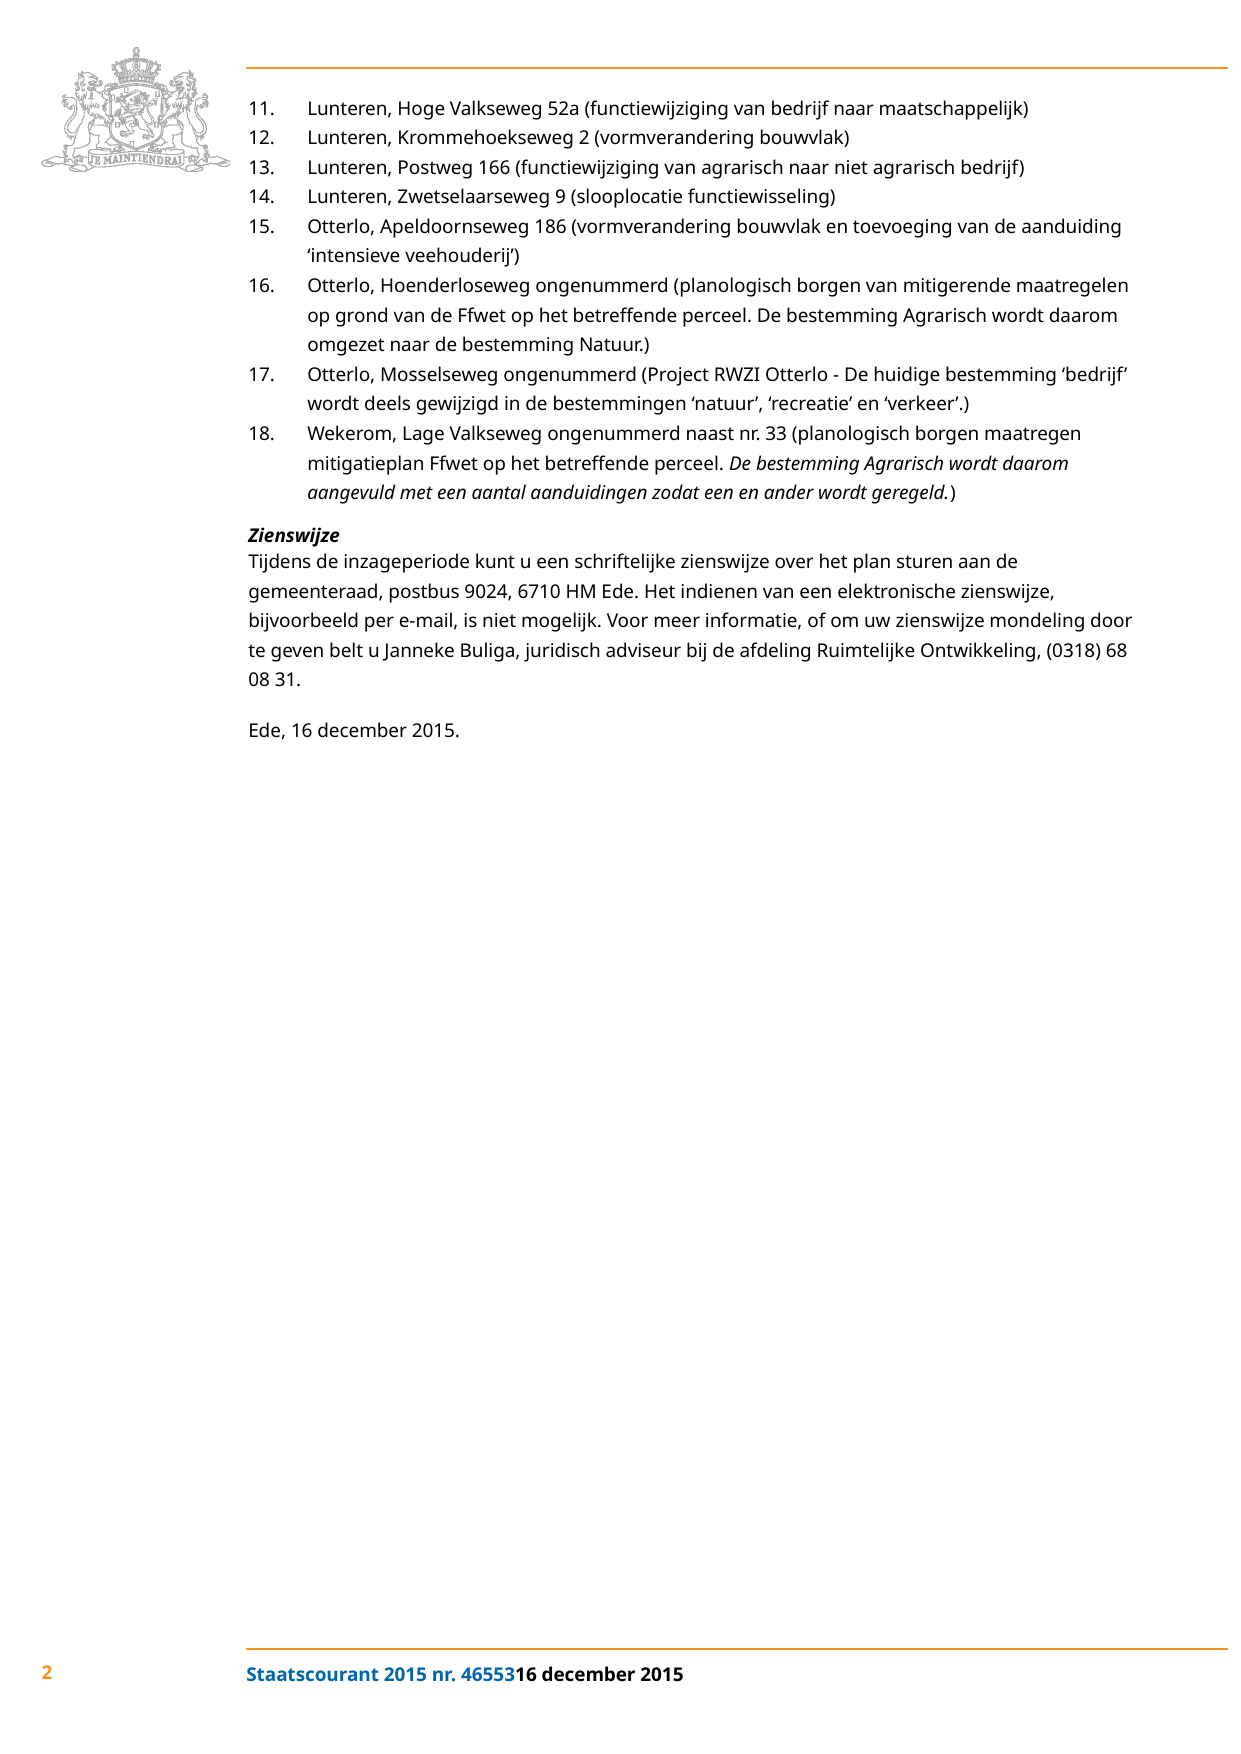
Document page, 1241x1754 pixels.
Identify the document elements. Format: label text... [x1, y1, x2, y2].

text Ede, 16 december 2015. [248, 717, 1152, 743]
text Zienswijze [248, 522, 1152, 548]
list Otterlo, Apeldoornseweg 186 (vormverandering bouwvlak en toevoeging van de aanduiding ‘intensieve veehouderij’) [248, 213, 1152, 268]
list Otterlo, Hoenderloseweg ongenummerd (planologisch borgen van mitigerende maatregelen op grond van de Ffwet op het betreffende perceel. De bestemming Agrarisch wordt daarom omgezet naar de bestemming Natuur.) [248, 272, 1152, 357]
text Tijdens de inzageperiode kunt u een schriftelijke zienswijze over het plan sturen aan de gemeenteraad, postbus 9024, 6710 HM Ede. Het indienen van een elektronische zienswijze, bijvoorbeeld per e-mail, is niet mogelijk. Voor meer informatie, of om uw zienswijze mondeling door te geven belt u Janneke Buliga, juridisch adviseur bij de afdeling Ruimtelijke Ontwikkeling, (0318) 68 08 31. [248, 548, 1152, 692]
list Lunteren, Hoge Valkseweg 52a (functiewijziging van bedrijf naar maatschappelijk) [248, 95, 1152, 121]
list Otterlo, Mosselseweg ongenummerd (Project RWZI Otterlo - De huidige bestemming ‘bedrijf’ wordt deels gewijzigd in de bestemmingen ‘natuur’, ‘recreatie’ en ‘verkeer’.) [248, 361, 1152, 416]
picture [41, 47, 231, 172]
list Lunteren, Postweg 166 (functiewijziging van agrarisch naar niet agrarisch bedrijf) [248, 154, 1152, 180]
list Wekerom, Lage Valkseweg ongenummerd naast nr. 33 (planologisch borgen maatregen mitigatieplan Ffwet op het betreffende perceel. De bestemming Agrarisch wordt daarom aangevuld met een aantal aanduidingen zodat een en ander wordt geregeld.) [248, 420, 1152, 505]
list Lunteren, Zwetselaarseweg 9 (slooplocatie functiewisseling) [248, 183, 1152, 209]
list Lunteren, Krommehoekseweg 2 (vormverandering bouwvlak) [248, 124, 1152, 150]
